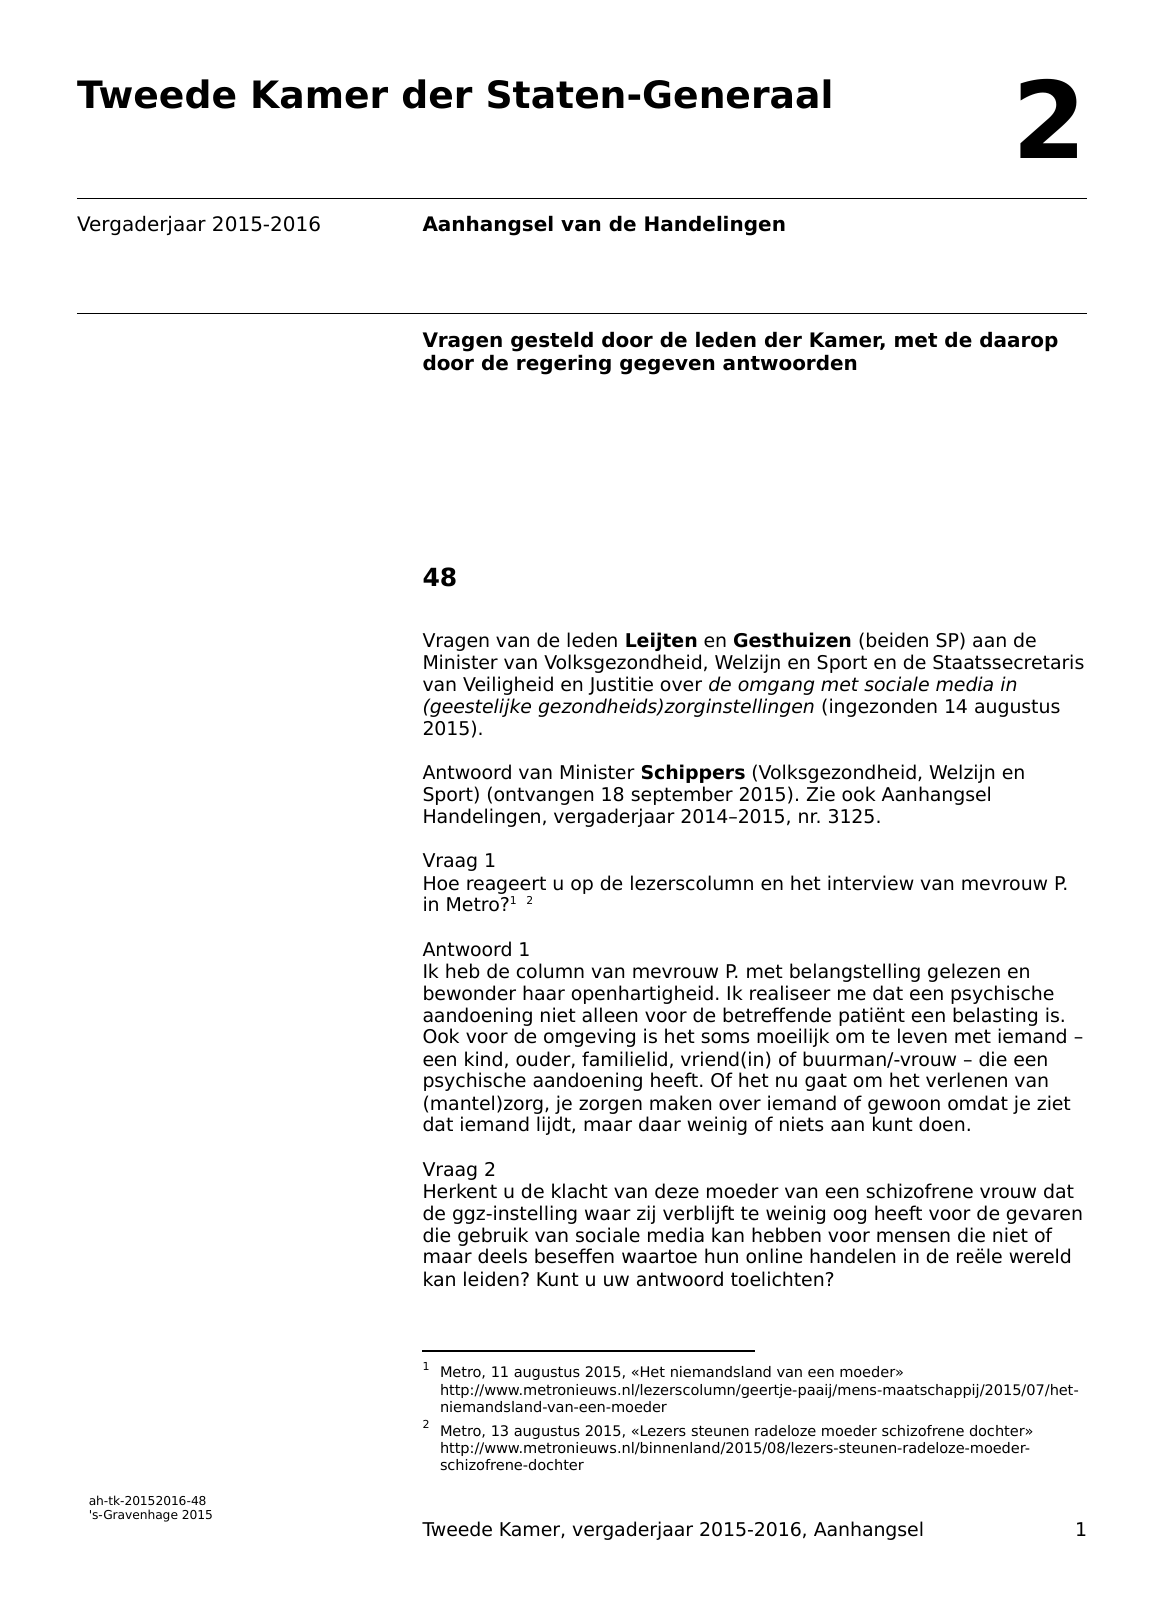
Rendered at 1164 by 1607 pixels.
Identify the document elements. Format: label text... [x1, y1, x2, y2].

text 48 [422, 563, 1087, 592]
table_header 2 [886, 59, 1087, 198]
table_cell Vragen gesteld door de leden der Kamer, met de daarop door de regering gegeven antwoorden [422, 314, 1087, 375]
text ah-tk-20152016-48 [88, 1494, 323, 1508]
text Metro, 13 augustus 2015, «Lezers steunen radeloze moeder schizofrene dochter» http://www.metronieuws.nl/binnenland/2015/08/lezers-steunen-radeloze-moeder-schizofrene-dochter [422, 1418, 1087, 1474]
text Vraag 1 [422, 850, 1087, 872]
text 's-Gravenhage 2015 [88, 1508, 323, 1522]
table_cell [77, 314, 422, 375]
text Antwoord van Minister Schippers (Volksgezondheid, Welzijn en Sport) (ontvangen 18 september 2015). Zie ook Aanhangsel Handelingen, vergaderjaar 2014–2015, nr. 3125. [422, 762, 1087, 828]
text Ik heb de column van mevrouw P. met belangstelling gelezen en bewonder haar openhartigheid. Ik realiseer me dat een psychische aandoening niet alleen voor de betreffende patiënt een belasting is. Ook voor de omgeving is het soms moeilijk om te leven met iemand – een kind, ouder, familielid, vriend(in) of buurman/-vrouw – die een psychische aandoening heeft. Of het nu gaat om het verlenen van (mantel)zorg, je zorgen maken over iemand of gewoon omdat je ziet dat iemand lijdt, maar daar weinig of niets aan kunt doen. [422, 961, 1087, 1136]
table_cell Aanhangsel van de Handelingen [422, 199, 1087, 313]
text Vraag 2 [422, 1158, 1087, 1181]
table_header Tweede Kamer der Staten-Generaal [77, 59, 886, 198]
text Herkent u de klacht van deze moeder van een schizofrene vrouw dat de ggz-instelling waar zij verblijft te weinig oog heeft voor de gevaren die gebruik van sociale media kan hebben voor mensen die niet of maar deels beseffen waartoe hun online handelen in de reële wereld kan leiden? Kunt u uw antwoord toelichten? [422, 1181, 1087, 1290]
text Metro, 11 augustus 2015, «Het niemandsland van een moeder» http://www.metronieuws.nl/lezerscolumn/geertje-paaij/mens-maatschappij/2015/07/het-niemandsland-van-een-moeder [422, 1360, 1087, 1416]
text Antwoord 1 [422, 938, 1087, 961]
text Hoe reageert u op de lezerscolumn en het interview van mevrouw P. in Metro? [422, 872, 1087, 916]
text Vragen van de leden Leijten en Gesthuizen (beiden SP) aan de Minister van Volksgezondheid, Welzijn en Sport en de Staatssecretaris van Veiligheid en Justitie over de omgang met sociale media in (geestelijke gezondheids)zorginstellingen (ingezonden 14 augustus 2015). [422, 630, 1087, 740]
table_cell Vergaderjaar 2015-2016 [77, 199, 422, 313]
